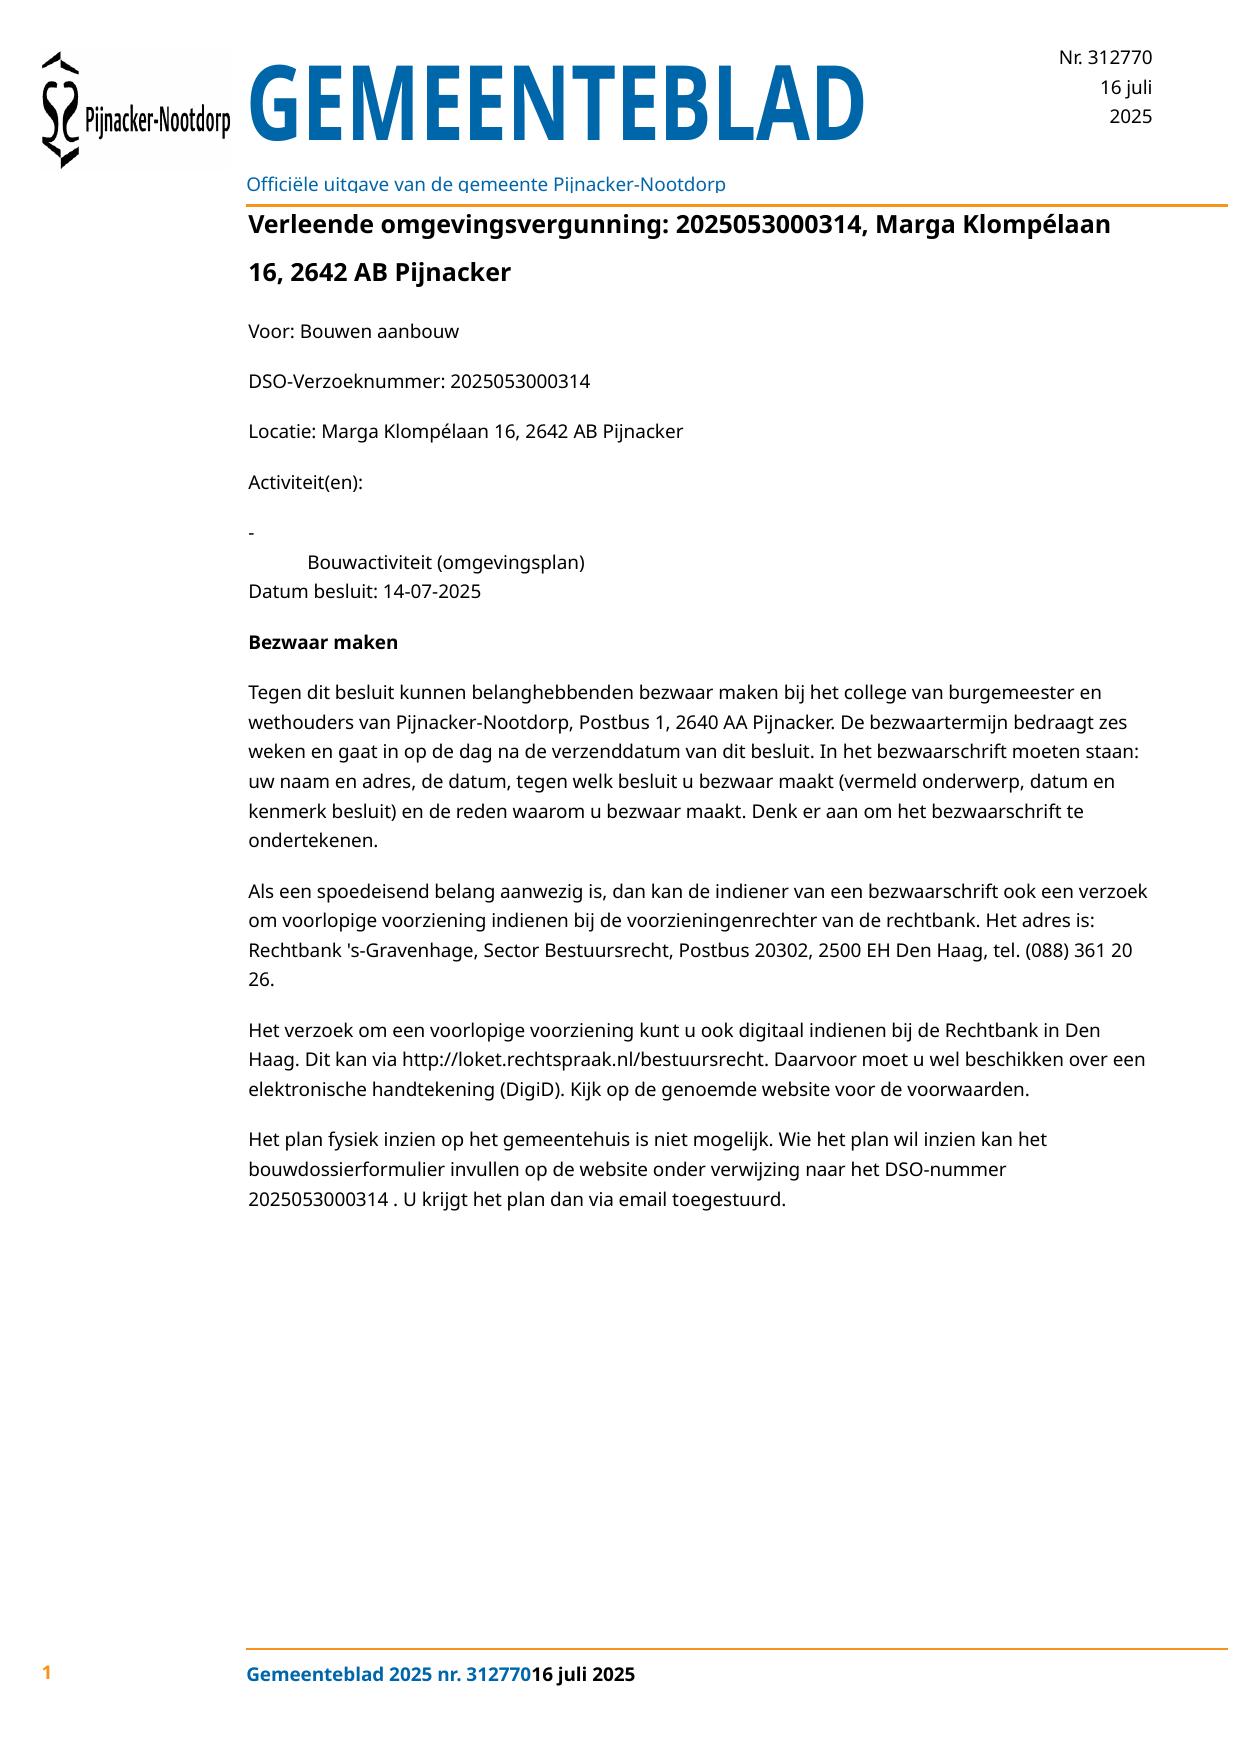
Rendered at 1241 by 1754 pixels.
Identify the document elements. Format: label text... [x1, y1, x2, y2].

text Bezwaar maken [248, 629, 1152, 655]
text Voor: Bouwen aanbouw [248, 318, 1152, 344]
text Als een spoedeisend belang aanwezig is, dan kan de indiener van een bezwaarschrift ook een verzoek om voorlopige voorziening indienen bij de voorzieningenrechter van de rechtbank. Het adres is: Rechtbank 's-Gravenhage, Sector Bestuursrecht, Postbus 20302, 2500 EH Den Haag, tel. (088) 361 20 26. [248, 878, 1152, 992]
list Bouwactiviteit (omgevingsplan) [248, 549, 1152, 575]
text DSO-Verzoeknummer: 2025053000314 [248, 368, 1152, 394]
text Activiteit(en): [248, 469, 1152, 495]
picture [41, 47, 231, 172]
text Verleende omgevingsvergunning: 2025053000314, Marga Klompélaan 16, 2642 AB Pijnacker [248, 207, 1152, 288]
text Locatie: Marga Klompélaan 16, 2642 AB Pijnacker [248, 419, 1152, 444]
text Het plan fysiek inzien op het gemeentehuis is niet mogelijk. Wie het plan wil inzien kan het bouwdossierformulier invullen op de website onder verwijzing naar het DSO-nummer 2025053000314 . U krijgt het plan dan via email toegestuurd. [248, 1127, 1152, 1212]
text Datum besluit: 14-07-2025 [248, 579, 1152, 604]
text Het verzoek om een voorlopige voorziening kunt u ook digitaal indienen bij de Rechtbank in Den Haag. Dit kan via http://loket.rechtspraak.nl/bestuursrecht. Daarvoor moet u wel beschikken over een elektronische handtekening (DigiD). Kijk op de genoemde website voor de voorwaarden. [248, 1017, 1152, 1102]
text Tegen dit besluit kunnen belanghebbenden bezwaar maken bij het college van burgemeester en wethouders van Pijnacker-Nootdorp, Postbus 1, 2640 AA Pijnacker. De bezwaartermijn bedraagt zes weken en gaat in op de dag na de verzenddatum van dit besluit. In het bezwaarschrift moeten staan: uw naam en adres, de datum, tegen welk besluit u bezwaar maakt (vermeld onderwerp, datum en kenmerk besluit) en de reden waarom u bezwaar maakt. Denk er aan om het bezwaarschrift te ondertekenen. [248, 679, 1152, 853]
